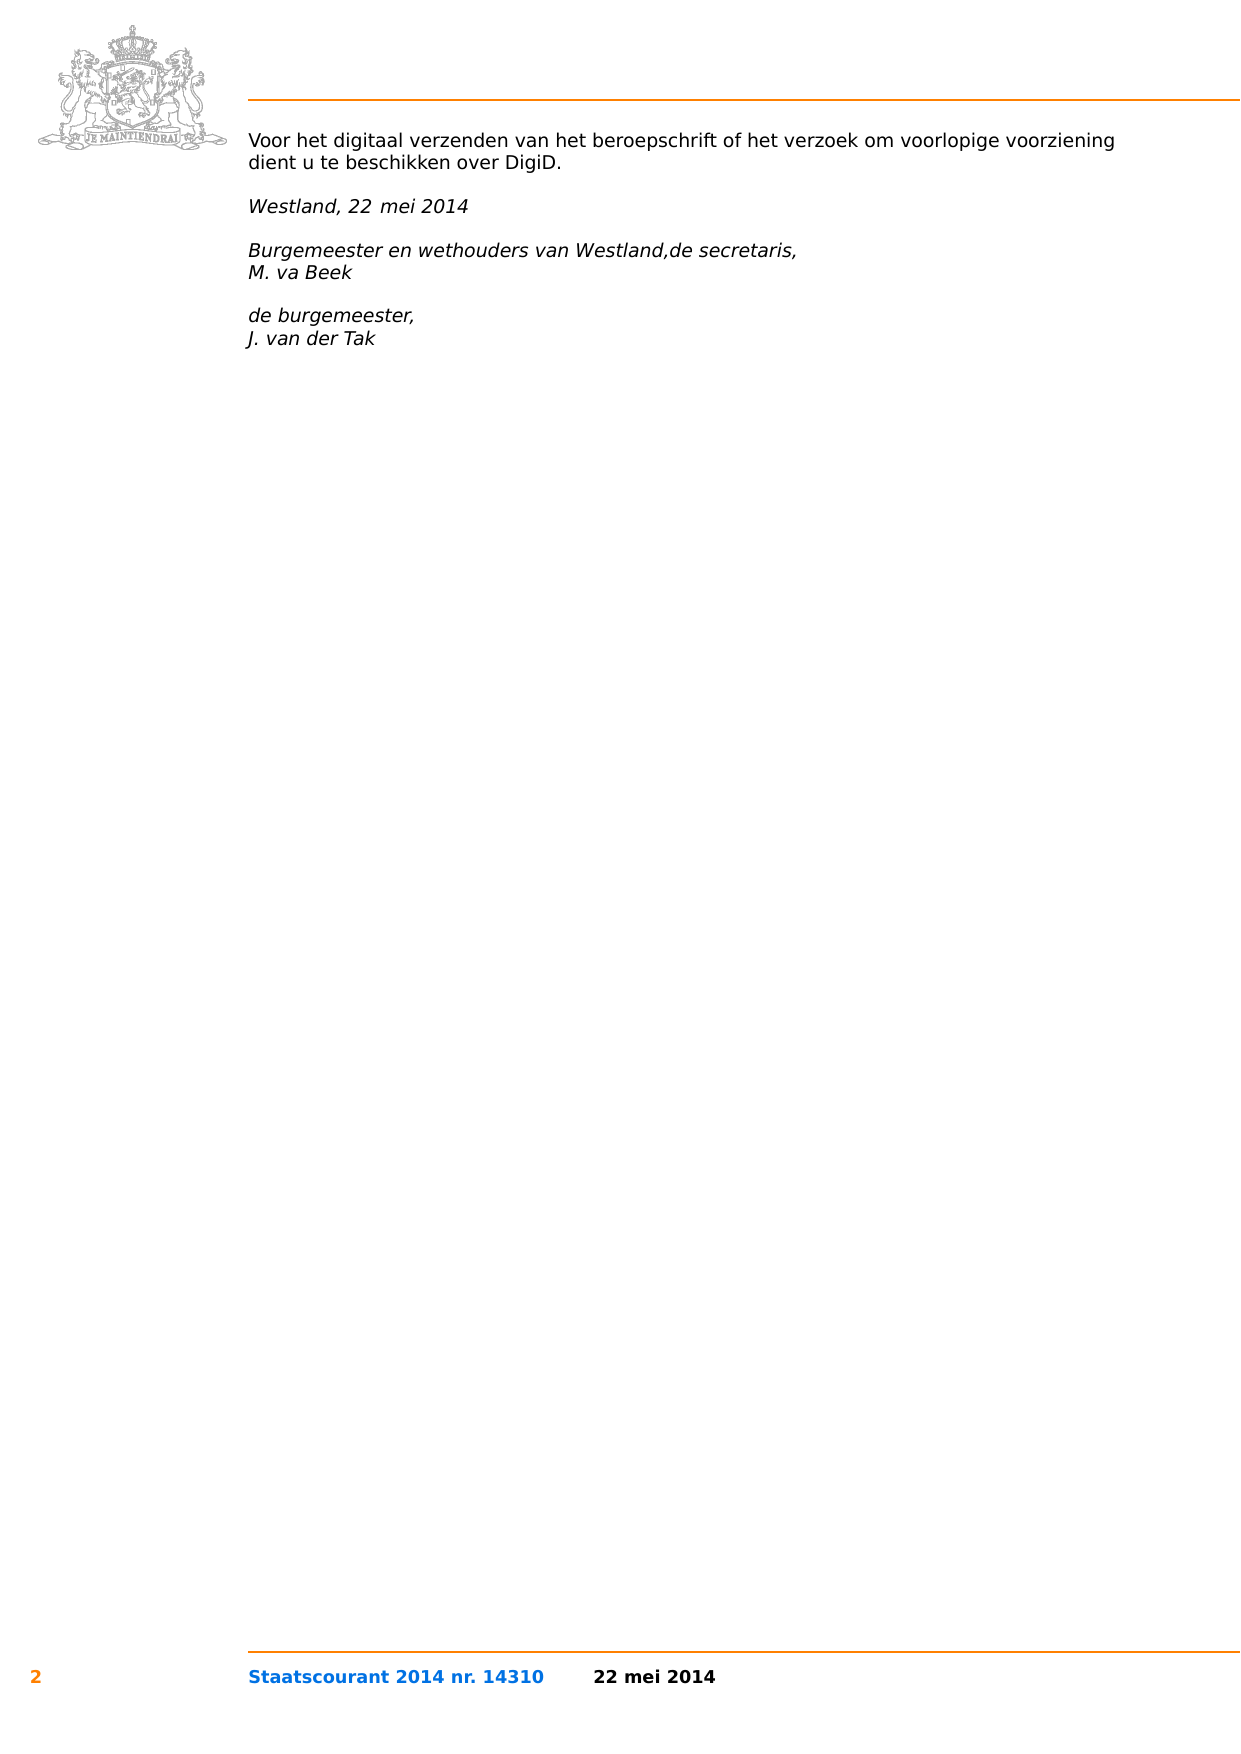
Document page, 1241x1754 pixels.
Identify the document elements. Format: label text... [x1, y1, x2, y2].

text Burgemeester en wethouders van Westland,de secretaris, M. va Beek [248, 239, 1163, 283]
text de burgemeester, J. van der Tak [248, 305, 1163, 349]
picture [38, 25, 227, 150]
text Westland, 22 mei 2014 [248, 196, 1163, 218]
text Voor het digitaal verzenden van het beroepschrift of het verzoek om voorlopige voorziening dient u te beschikken over DigiD. [248, 130, 1163, 174]
